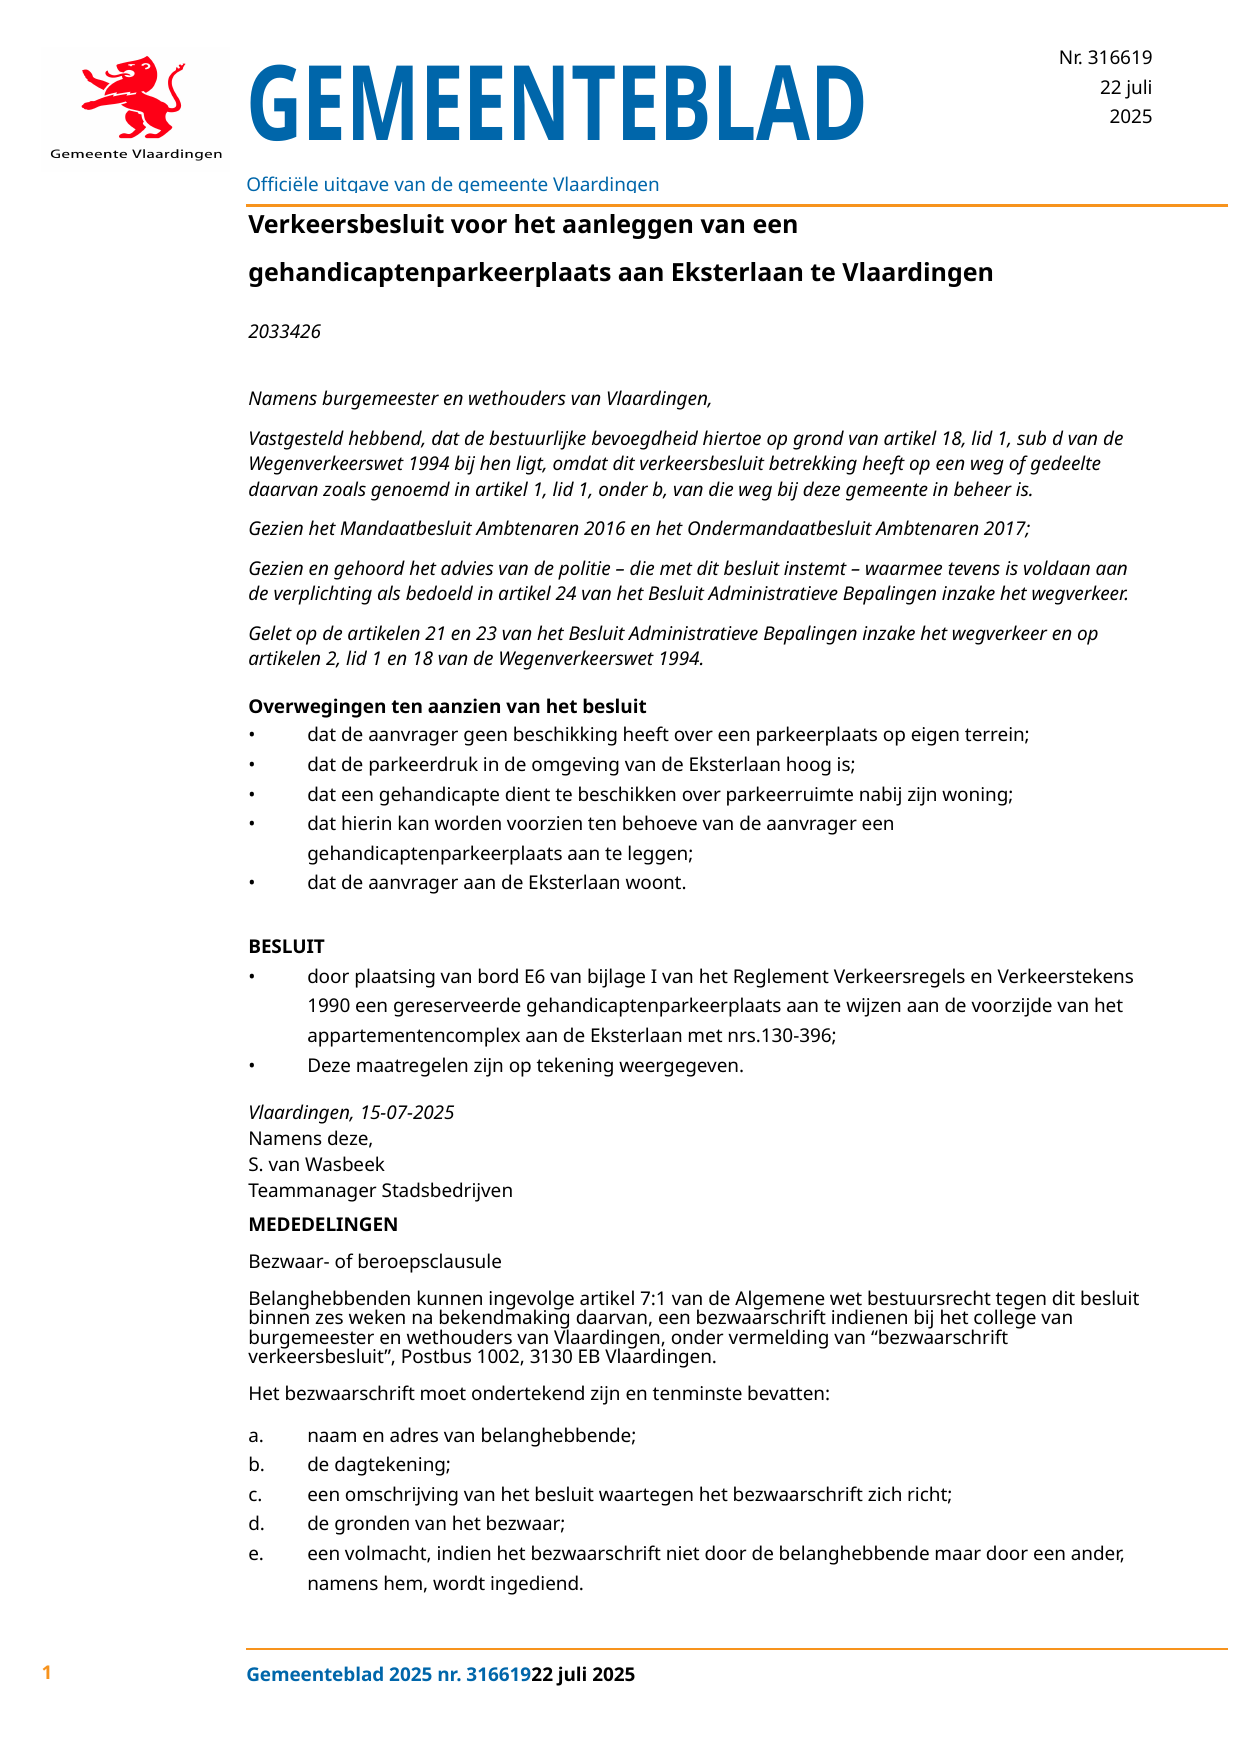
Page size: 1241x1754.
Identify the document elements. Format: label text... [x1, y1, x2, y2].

text MEDEDELINGEN [248, 1216, 1152, 1235]
text Gezien en gehoord het advies van de politie – die met dit besluit instemt – waarmee tevens is voldaan aan de verplichting als bedoeld in artikel 24 van het Besluit Administratieve Bepalingen inzake het wegverkeer. [248, 555, 1152, 606]
list dat de aanvrager aan de Eksterlaan woont. [248, 869, 1152, 895]
text Vlaardingen, 15-07-2025 [248, 1099, 1152, 1125]
list dat de parkeerdruk in de omgeving van de Eksterlaan hoog is; [248, 751, 1152, 777]
text Namens burgemeester en wethouders van Vlaardingen, [248, 386, 1152, 411]
text Belanghebbenden kunnen ingevolge artikel 7:1 van de Algemene wet bestuursrecht tegen dit besluit binnen zes weken na bekendmaking daarvan, een bezwaarschrift indienen bij het college van burgemeester en wethouders van Vlaardingen, onder vermelding van “bezwaarschrift verkeersbesluit”, Postbus 1002, 3130 EB Vlaardingen. [248, 1290, 1152, 1367]
text Verkeersbesluit voor het aanleggen van een gehandicaptenparkeerplaats aan Eksterlaan te Vlaardingen [248, 207, 1152, 288]
list een omschrijving van het besluit waartegen het bezwaarschrift zich richt; [248, 1481, 1152, 1507]
list dat de aanvrager geen beschikking heeft over een parkeerplaats op eigen terrein; [248, 722, 1152, 747]
text Overwegingen ten aanzien van het besluit [248, 693, 1152, 719]
text 2033426 [248, 318, 1152, 344]
text BESLUIT [248, 933, 1152, 959]
text Teammanager Stadsbedrijven [248, 1177, 1152, 1202]
text Gezien het Mandaatbesluit Ambtenaren 2016 en het Ondermandaatbesluit Ambtenaren 2017; [248, 516, 1152, 541]
list de gronden van het bezwaar; [248, 1511, 1152, 1536]
list Deze maatregelen zijn op tekening weergegeven. [248, 1052, 1152, 1077]
list dat hierin kan worden voorzien ten behoeve van de aanvrager een gehandicaptenparkeerplaats aan te leggen; [248, 810, 1152, 866]
text S. van Wasbeek [248, 1151, 1152, 1177]
text Vastgesteld hebbend, dat de bestuurlijke bevoegdheid hiertoe op grond van artikel 18, lid 1, sub d van de Wegenverkeerswet 1994 bij hen ligt, omdat dit verkeersbesluit betrekking heeft op een weg of gedeelte daarvan zoals genoemd in artikel 1, lid 1, onder b, van die weg bij deze gemeente in beheer is. [248, 425, 1152, 502]
list door plaatsing van bord E6 van bijlage I van het Reglement Verkeersregels en Verkeerstekens 1990 een gereserveerde gehandicaptenparkeerplaats aan te wijzen aan de voorzijde van het appartementencomplex aan de Eksterlaan met nrs.130-396; [248, 963, 1152, 1048]
list naam en adres van belanghebbende; [248, 1422, 1152, 1448]
list de dagtekening; [248, 1451, 1152, 1477]
text Bezwaar- of beroepsclausule [248, 1253, 1152, 1272]
list een volmacht, indien het bezwaarschrift niet door de belanghebbende maar door een ander, namens hem, wordt ingediend. [248, 1540, 1152, 1596]
list dat een gehandicapte dient te beschikken over parkeerruimte nabij zijn woning; [248, 781, 1152, 806]
text Namens deze, [248, 1125, 1152, 1151]
text Gelet op de artikelen 21 en 23 van het Besluit Administratieve Bepalingen inzake het wegverkeer en op artikelen 2, lid 1 en 18 van de Wegenverkeerswet 1994. [248, 620, 1152, 671]
picture [41, 47, 231, 172]
text Het bezwaarschrift moet ondertekend zijn en tenminste bevatten: [248, 1385, 1152, 1404]
